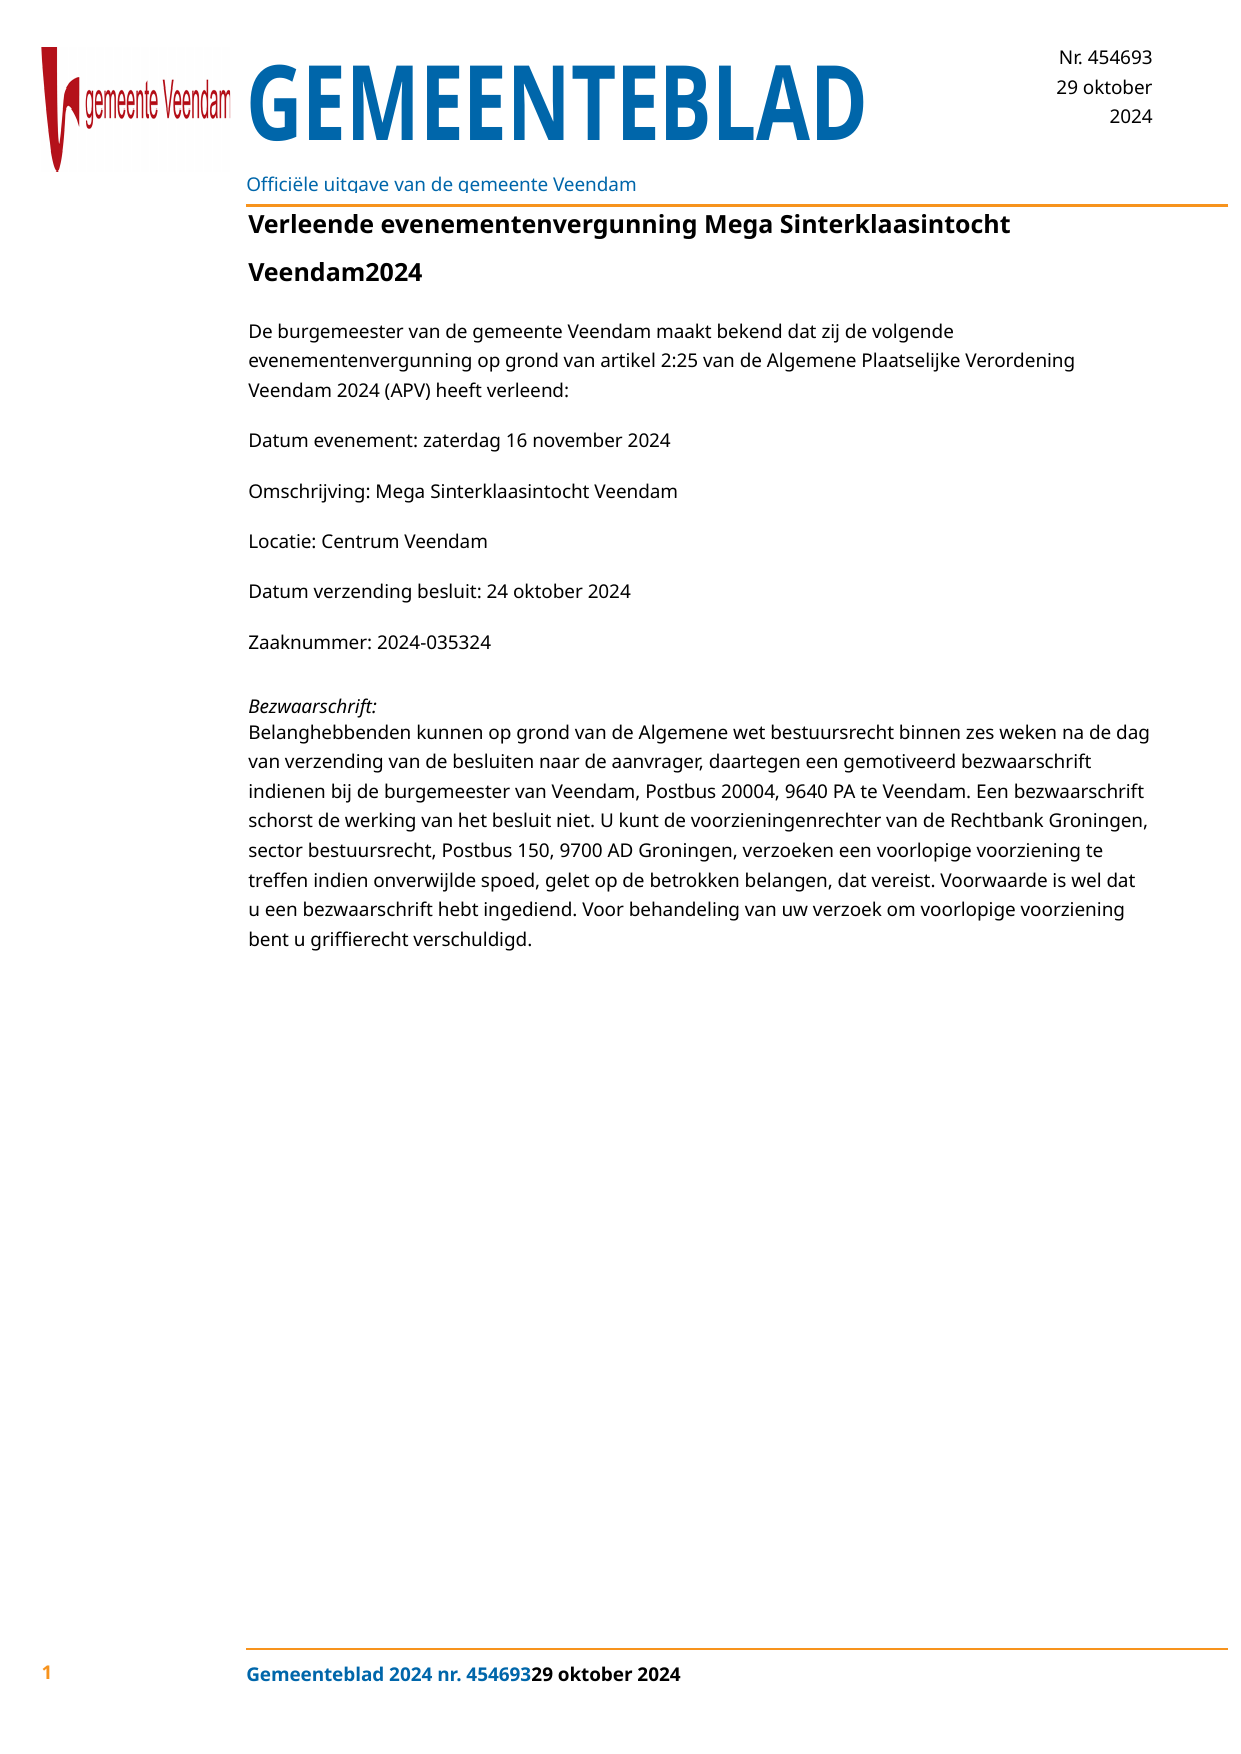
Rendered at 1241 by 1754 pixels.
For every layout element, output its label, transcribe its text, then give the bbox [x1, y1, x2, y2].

text Zaaknummer: 2024-035324 [248, 629, 1152, 655]
text Locatie: Centrum Veendam [248, 528, 1152, 554]
text Belanghebbenden kunnen op grond van de Algemene wet bestuursrecht binnen zes weken na de dag van verzending van de besluiten naar de aanvrager, daartegen een gemotiveerd bezwaarschrift indienen bij de burgemeester van Veendam, Postbus 20004, 9640 PA te Veendam. Een bezwaarschrift schorst de werking van het besluit niet. U kunt de voorzieningenrechter van de Rechtbank Groningen, sector bestuursrecht, Postbus 150, 9700 AD Groningen, verzoeken een voorlopige voorziening te treffen indien onverwijlde spoed, gelet op de betrokken belangen, dat vereist. Voorwaarde is wel dat u een bezwaarschrift hebt ingediend. Voor behandeling van uw verzoek om voorlopige voorziening bent u griffierecht verschuldigd. [248, 719, 1152, 952]
text De burgemeester van de gemeente Veendam maakt bekend dat zij de volgende evenementenvergunning op grond van artikel 2:25 van de Algemene Plaatselijke Verordening Veendam 2024 (APV) heeft verleend: [248, 318, 1152, 403]
text Verleende evenementenvergunning Mega Sinterklaasintocht Veendam2024 [248, 207, 1152, 288]
text Bezwaarschrift: [248, 693, 1152, 719]
text Omschrijving: Mega Sinterklaasintocht Veendam [248, 478, 1152, 504]
text Datum verzending besluit: 24 oktober 2024 [248, 579, 1152, 604]
picture [41, 47, 231, 172]
text Datum evenement: zaterdag 16 november 2024 [248, 427, 1152, 453]
